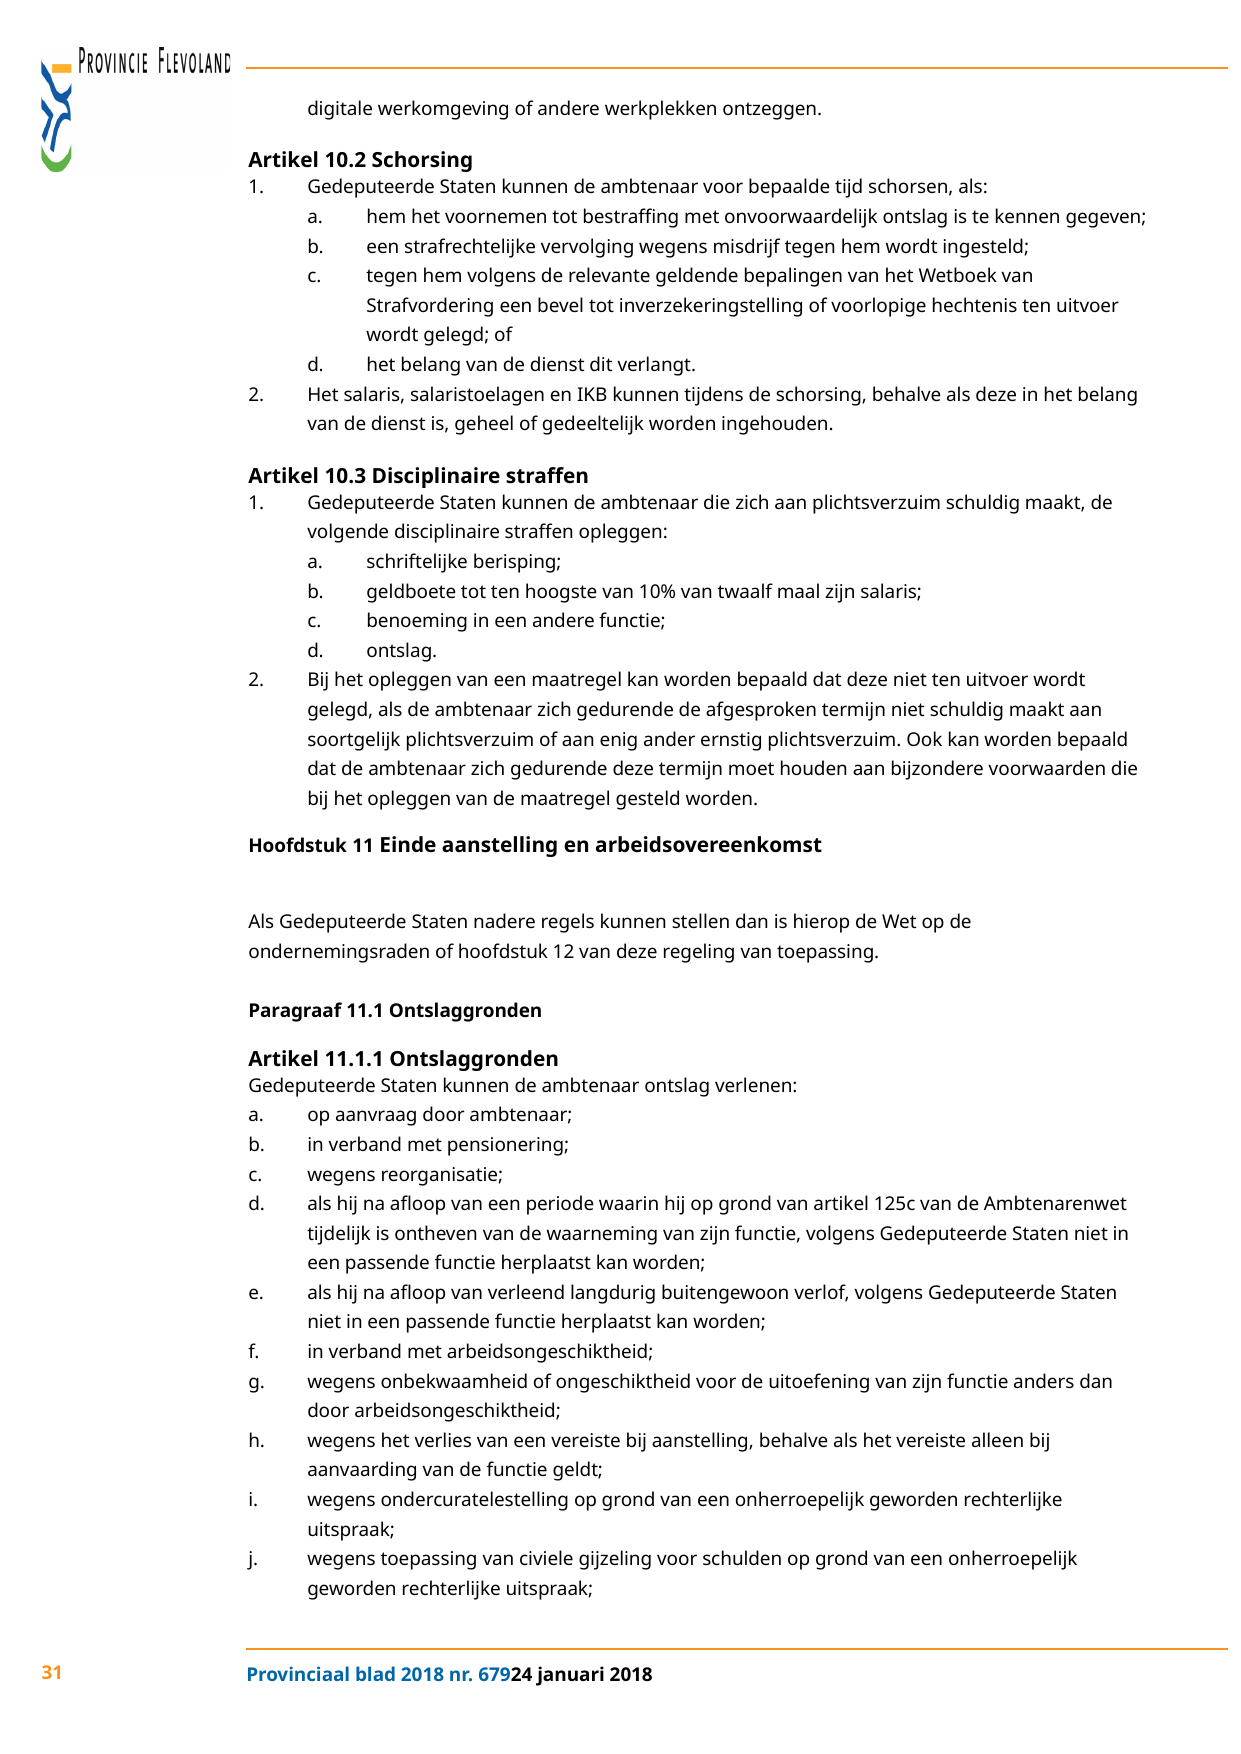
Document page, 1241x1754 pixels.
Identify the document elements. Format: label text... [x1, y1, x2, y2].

list wegens ondercuratelestelling op grond van een onherroepelijk geworden rechterlijke uitspraak; [248, 1486, 1152, 1542]
list tegen hem volgens de relevante geldende bepalingen van het Wetboek van Strafvordering een bevel tot inverzekeringstelling of voorlopige hechtenis ten uitvoer wordt gelegd; of [307, 262, 1152, 347]
text Artikel 11.1.1 Ontslaggronden [248, 1044, 1152, 1072]
list als hij na afloop van een periode waarin hij op grond van artikel 125c van de Ambtenarenwet tijdelijk is ontheven van de waarneming van zijn functie, volgens Gedeputeerde Staten niet in een passende functie herplaatst kan worden; [248, 1190, 1152, 1275]
list hem het voornemen tot bestraffing met onvoorwaardelijk ontslag is te kennen gegeven; [307, 203, 1152, 229]
list wegens toepassing van civiele gijzeling voor schulden op grond van een onherroepelijk geworden rechterlijke uitspraak; [248, 1545, 1152, 1601]
list op aanvraag door ambtenaar; [248, 1102, 1152, 1127]
list schriftelijke berisping; [307, 548, 1152, 574]
list wegens reorganisatie; [248, 1161, 1152, 1187]
list in verband met pensionering; [248, 1131, 1152, 1157]
list een strafrechtelijke vervolging wegens misdrijf tegen hem wordt ingesteld; [307, 233, 1152, 258]
text Als Gedeputeerde Staten nadere regels kunnen stellen dan is hierop de Wet op de ondernemingsraden of hoofdstuk 12 van deze regeling van toepassing. [248, 908, 1152, 964]
list Gedeputeerde Staten kunnen de ambtenaar voor bepaalde tijd schorsen, als: [248, 174, 1152, 199]
list Het salaris, salaristoelagen en IKB kunnen tijdens de schorsing, behalve als deze in het belang van de dienst is, geheel of gedeeltelijk worden ingehouden. [248, 381, 1152, 436]
picture [41, 47, 231, 172]
text Hoofdstuk 11 Einde aanstelling en arbeidsovereenkomst [248, 831, 1152, 859]
list als hij na afloop van verleend langdurig buitengewoon verlof, volgens Gedeputeerde Staten niet in een passende functie herplaatst kan worden; [248, 1279, 1152, 1334]
list in verband met arbeidsongeschiktheid; [248, 1338, 1152, 1364]
list Gedeputeerde Staten kunnen de ambtenaar die zich aan plichtsverzuim schuldig maakt, de volgende disciplinaire straffen opleggen: [248, 489, 1152, 544]
list ontslag. [307, 637, 1152, 663]
list digitale werkomgeving of andere werkplekken ontzeggen. [248, 95, 1152, 121]
list wegens onbekwaamheid of ongeschiktheid voor de uitoefening van zijn functie anders dan door arbeidsongeschiktheid; [248, 1368, 1152, 1423]
text Artikel 10.2 Schorsing [248, 145, 1152, 174]
text Paragraaf 11.1 Ontslaggronden [248, 997, 1152, 1023]
text Gedeputeerde Staten kunnen de ambtenaar ontslag verlenen: [248, 1072, 1152, 1098]
list Bij het opleggen van een maatregel kan worden bepaald dat deze niet ten uitvoer wordt gelegd, als de ambtenaar zich gedurende de afgesproken termijn niet schuldig maakt aan soortgelijk plichtsverzuim of aan enig ander ernstig plichtsverzuim. Ook kan worden bepaald dat de ambtenaar zich gedurende deze termijn moet houden aan bijzondere voorwaarden die bij het opleggen van de maatregel gesteld worden. [248, 667, 1152, 811]
list het belang van de dienst dit verlangt. [307, 351, 1152, 377]
list benoeming in een andere functie; [307, 607, 1152, 633]
list wegens het verlies van een vereiste bij aanstelling, behalve als het vereiste alleen bij aanvaarding van de functie geldt; [248, 1427, 1152, 1482]
list geldboete tot ten hoogste van 10% van twaalf maal zijn salaris; [307, 578, 1152, 604]
text Artikel 10.3 Disciplinaire straffen [248, 461, 1152, 489]
